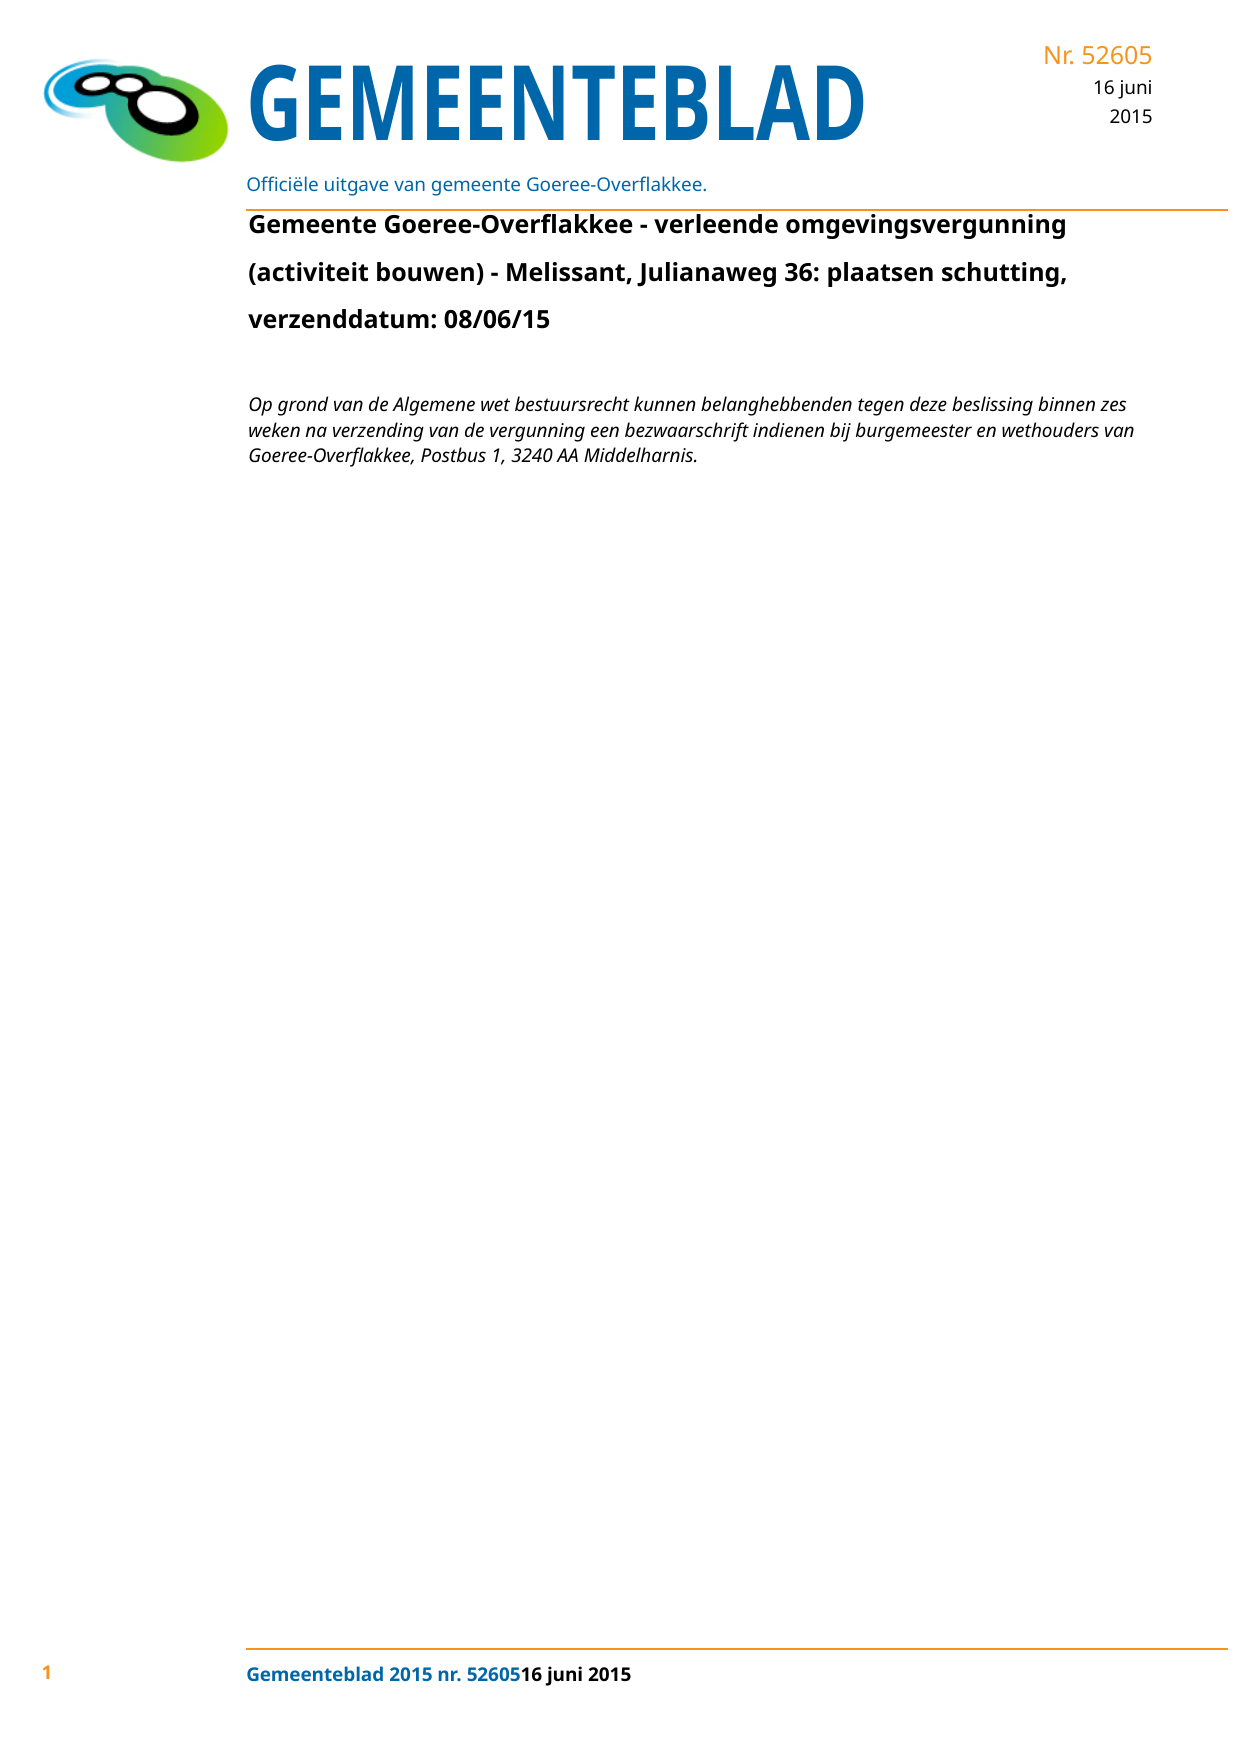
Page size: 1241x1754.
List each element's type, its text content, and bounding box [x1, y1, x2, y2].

text Op grond van de Algemene wet bestuursrecht kunnen belanghebbenden tegen deze beslissing binnen zes weken na verzending van de vergunning een bezwaarschrift indienen bij burgemeester en wethouders van Goeree-Overflakkee, Postbus 1, 3240 AA Middelharnis. [248, 391, 1152, 468]
picture [41, 47, 231, 172]
text Gemeente Goeree-Overflakkee - verleende omgevingsvergunning (activiteit bouwen) - Melissant, Julianaweg 36: plaatsen schutting, verzenddatum: 08/06/15 [248, 211, 1152, 336]
